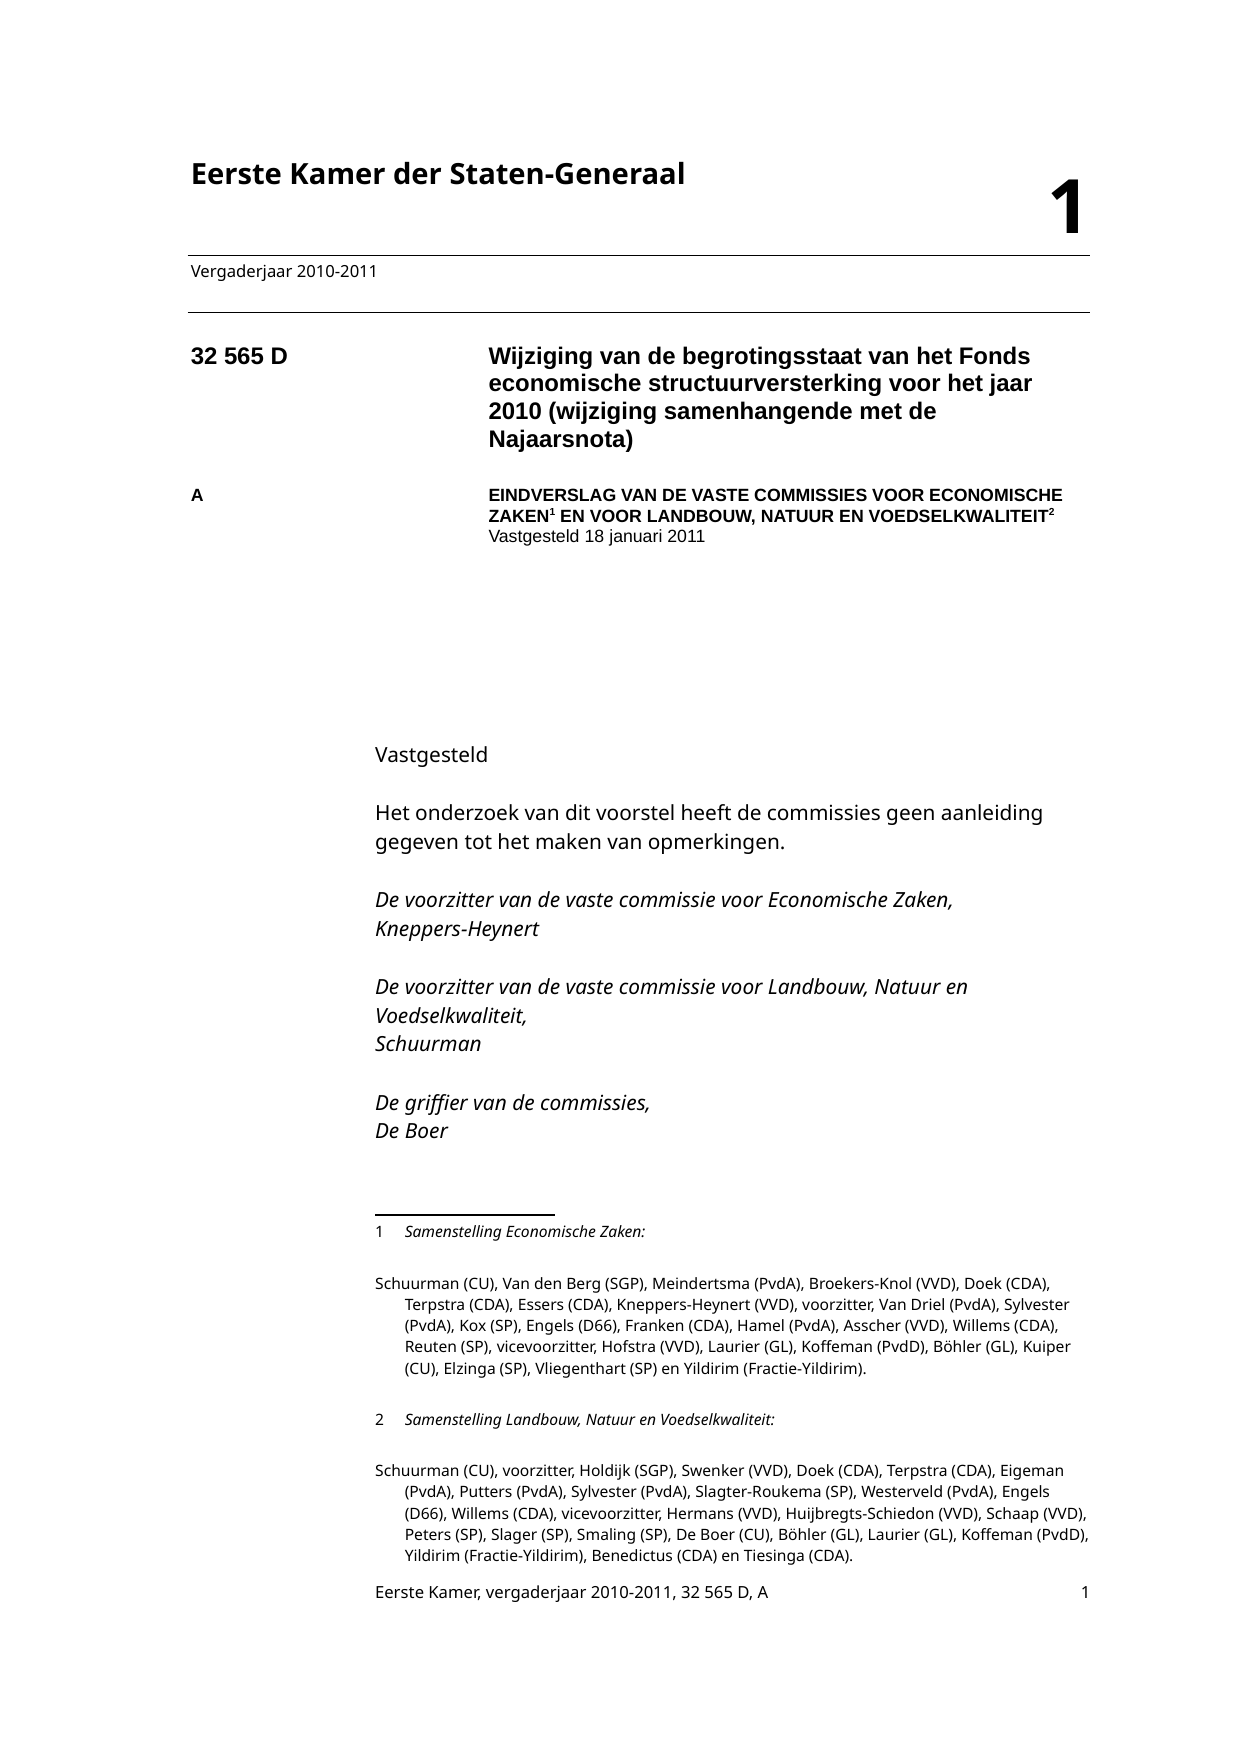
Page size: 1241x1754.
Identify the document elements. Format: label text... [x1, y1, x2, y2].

text De voorzitter van de vaste commissie voor Landbouw, Natuur en Voedselkwaliteit, [375, 972, 1090, 1029]
table_cell A [188, 482, 485, 622]
text Het onderzoek van dit voorstel heeft de commissies geen aanleiding gegeven tot het maken van opmerkingen. [375, 798, 1090, 855]
table_cell 32 565 D [188, 339, 485, 482]
text Vastgesteld [375, 740, 1090, 768]
table_header Eerste Kamer der Staten-Generaal [188, 150, 909, 255]
text De voorzitter van de vaste commissie voor Economische Zaken, [375, 885, 1090, 914]
text De Boer [375, 1116, 1090, 1144]
table_cell EINDVERSLAG VAN DE VASTE COMMISSIES VOOR ECONOMISCHE ZAKEN EN VOOR LANDBOUW, NATUUR EN VOEDSELKWALITEIT Vastgesteld 18 januari 2011 [485, 482, 1090, 622]
text De griffier van de commissies, [375, 1088, 1090, 1116]
table_cell [485, 256, 1090, 312]
table_header 1 [910, 150, 1090, 255]
table_cell [188, 313, 485, 339]
table_cell Vergaderjaar 2010-2011 [188, 256, 485, 312]
table_cell [485, 313, 1090, 339]
table_cell Wijziging van de begrotingsstaat van het Fonds economische structuurversterking voor het jaar 2010 (wijziging samenhangende met de Najaarsnota) [485, 339, 1090, 482]
text Kneppers-Heynert [375, 914, 1090, 942]
text Schuurman [375, 1029, 1090, 1058]
